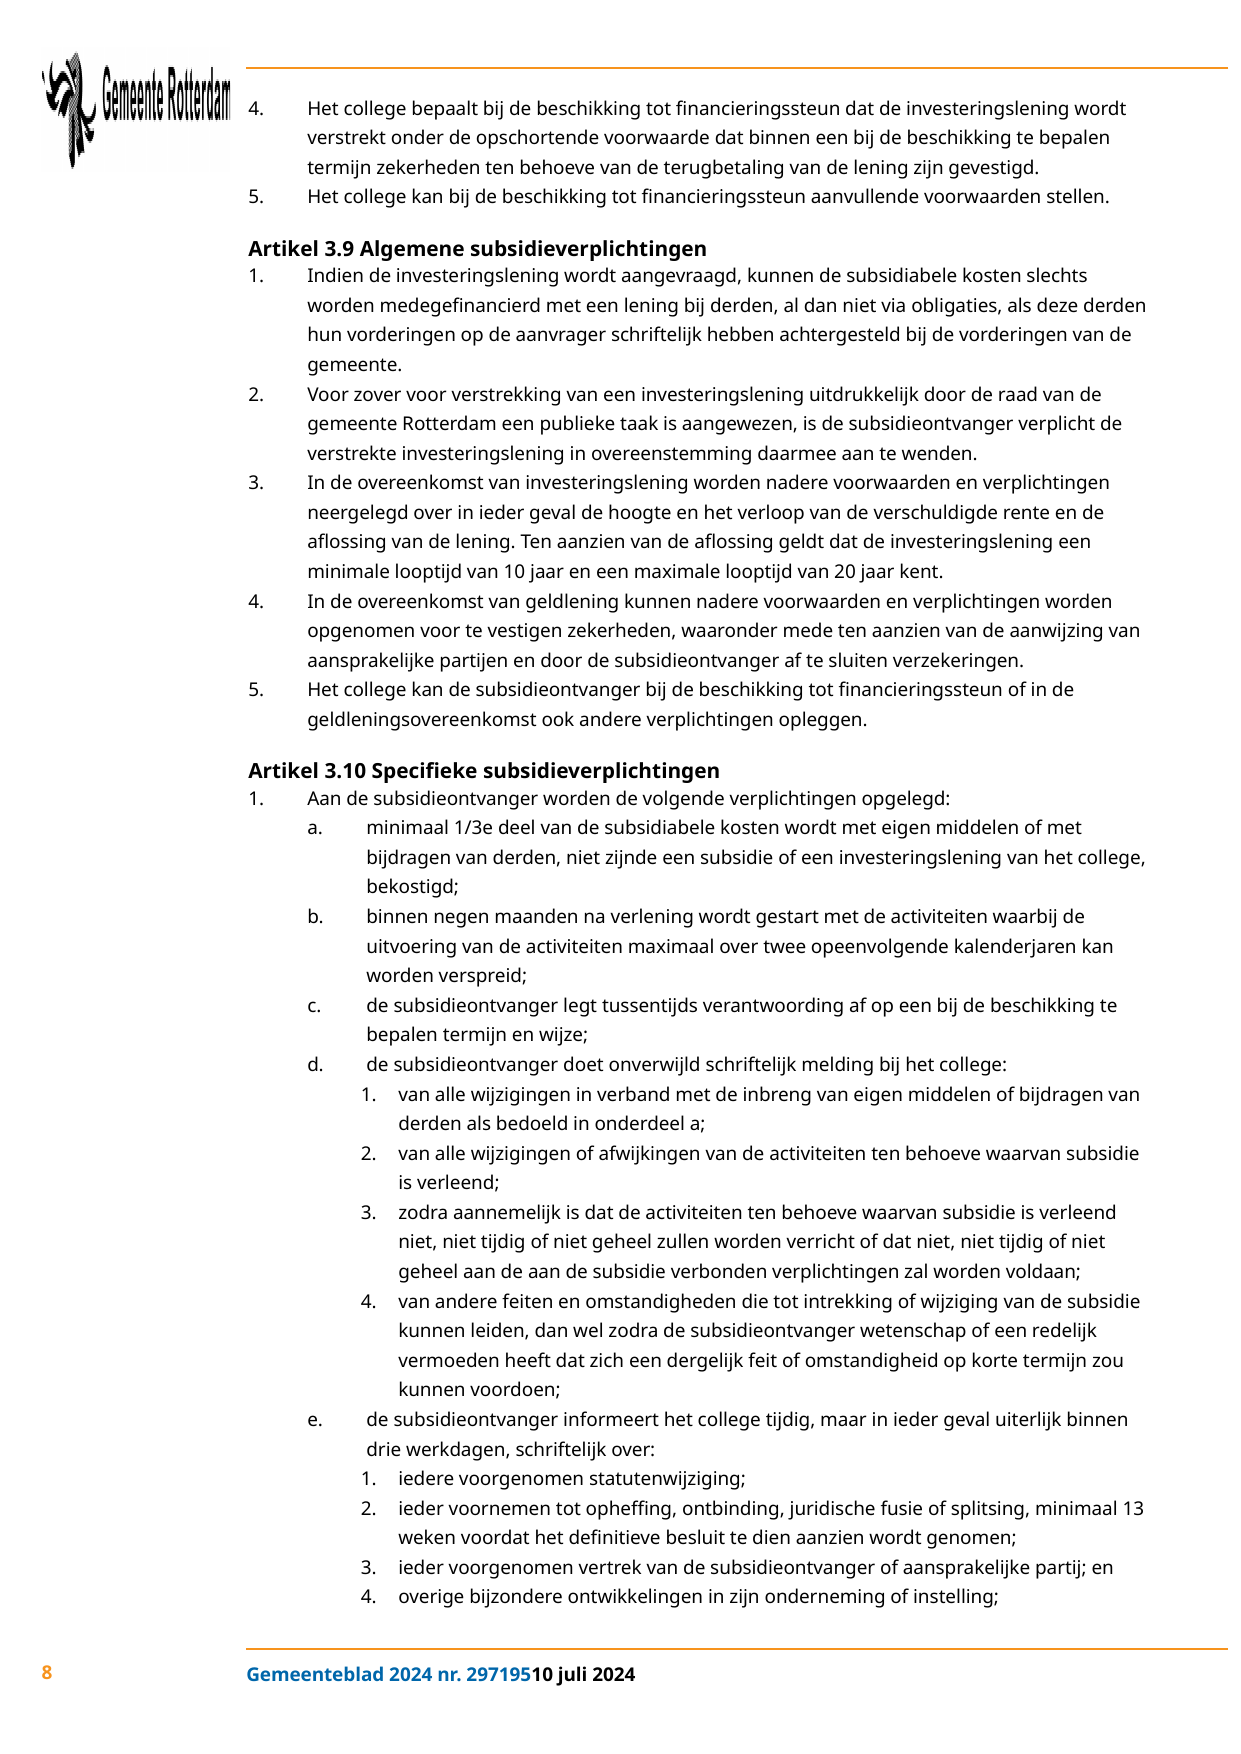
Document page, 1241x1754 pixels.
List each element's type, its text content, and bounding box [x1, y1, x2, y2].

text Artikel 3.10 Specifieke subsidieverplichtingen [248, 757, 1152, 785]
list ieder voorgenomen vertrek van de subsidieontvanger of aansprakelijke partij; en [361, 1554, 1152, 1580]
list zodra aannemelijk is dat de activiteiten ten behoeve waarvan subsidie is verleend niet, niet tijdig of niet geheel zullen worden verricht of dat niet, niet tijdig of niet geheel aan de aan de subsidie verbonden verplichtingen zal worden voldaan; [361, 1199, 1152, 1284]
list binnen negen maanden na verlening wordt gestart met de activiteiten waarbij de uitvoering van de activiteiten maximaal over twee opeenvolgende kalenderjaren kan worden verspreid; [307, 903, 1152, 988]
list Het college kan de subsidieontvanger bij de beschikking tot financieringssteun of in de geldleningsovereenkomst ook andere verplichtingen opleggen. [248, 677, 1152, 732]
list van andere feiten en omstandigheden die tot intrekking of wijziging van de subsidie kunnen leiden, dan wel zodra de subsidieontvanger wetenschap of een redelijk vermoeden heeft dat zich een dergelijk feit of omstandigheid op korte termijn zou kunnen voordoen; [361, 1288, 1152, 1402]
list In de overeenkomst van investeringslening worden nadere voorwaarden en verplichtingen neergelegd over in ieder geval de hoogte en het verloop van de verschuldigde rente en de aflossing van de lening. Ten aanzien van de aflossing geldt dat de investeringslening een minimale looptijd van 10 jaar en een maximale looptijd van 20 jaar kent. [248, 469, 1152, 584]
list Aan de subsidieontvanger worden de volgende verplichtingen opgelegd: [248, 785, 1152, 811]
list minimaal 1/3e deel van de subsidiabele kosten wordt met eigen middelen of met bijdragen van derden, niet zijnde een subsidie of een investeringslening van het college, bekostigd; [307, 814, 1152, 899]
picture [41, 47, 231, 172]
list Voor zover voor verstrekking van een investeringslening uitdrukkelijk door de raad van de gemeente Rotterdam een publieke taak is aangewezen, is de subsidieontvanger verplicht de verstrekte investeringslening in overeenstemming daarmee aan te wenden. [248, 381, 1152, 466]
list Het college bepaalt bij de beschikking tot financieringssteun dat de investeringslening wordt verstrekt onder de opschortende voorwaarde dat binnen een bij de beschikking te bepalen termijn zekerheden ten behoeve van de terugbetaling van de lening zijn gevestigd. [248, 95, 1152, 180]
list Het college kan bij de beschikking tot financieringssteun aanvullende voorwaarden stellen. [248, 183, 1152, 209]
text Artikel 3.9 Algemene subsidieverplichtingen [248, 234, 1152, 262]
list de subsidieontvanger informeert het college tijdig, maar in ieder geval uiterlijk binnen drie werkdagen, schriftelijk over: [307, 1406, 1152, 1462]
list overige bijzondere ontwikkelingen in zijn onderneming of instelling; [361, 1584, 1152, 1609]
list van alle wijzigingen in verband met de inbreng van eigen middelen of bijdragen van derden als bedoeld in onderdeel a; [361, 1081, 1152, 1136]
list ieder voornemen tot opheffing, ontbinding, juridische fusie of splitsing, minimaal 13 weken voordat het definitieve besluit te dien aanzien wordt genomen; [361, 1495, 1152, 1550]
list In de overeenkomst van geldlening kunnen nadere voorwaarden en verplichtingen worden opgenomen voor te vestigen zekerheden, waaronder mede ten aanzien van de aanwijzing van aansprakelijke partijen en door de subsidieontvanger af te sluiten verzekeringen. [248, 588, 1152, 673]
list Indien de investeringslening wordt aangevraagd, kunnen de subsidiabele kosten slechts worden medegefinancierd met een lening bij derden, al dan niet via obligaties, als deze derden hun vorderingen op de aanvrager schriftelijk hebben achtergesteld bij de vorderingen van de gemeente. [248, 262, 1152, 377]
list iedere voorgenomen statutenwijziging; [361, 1465, 1152, 1491]
list de subsidieontvanger legt tussentijds verantwoording af op een bij de beschikking te bepalen termijn en wijze; [307, 992, 1152, 1047]
list de subsidieontvanger doet onverwijld schriftelijk melding bij het college: [307, 1051, 1152, 1077]
list van alle wijzigingen of afwijkingen van de activiteiten ten behoeve waarvan subsidie is verleend; [361, 1140, 1152, 1195]
